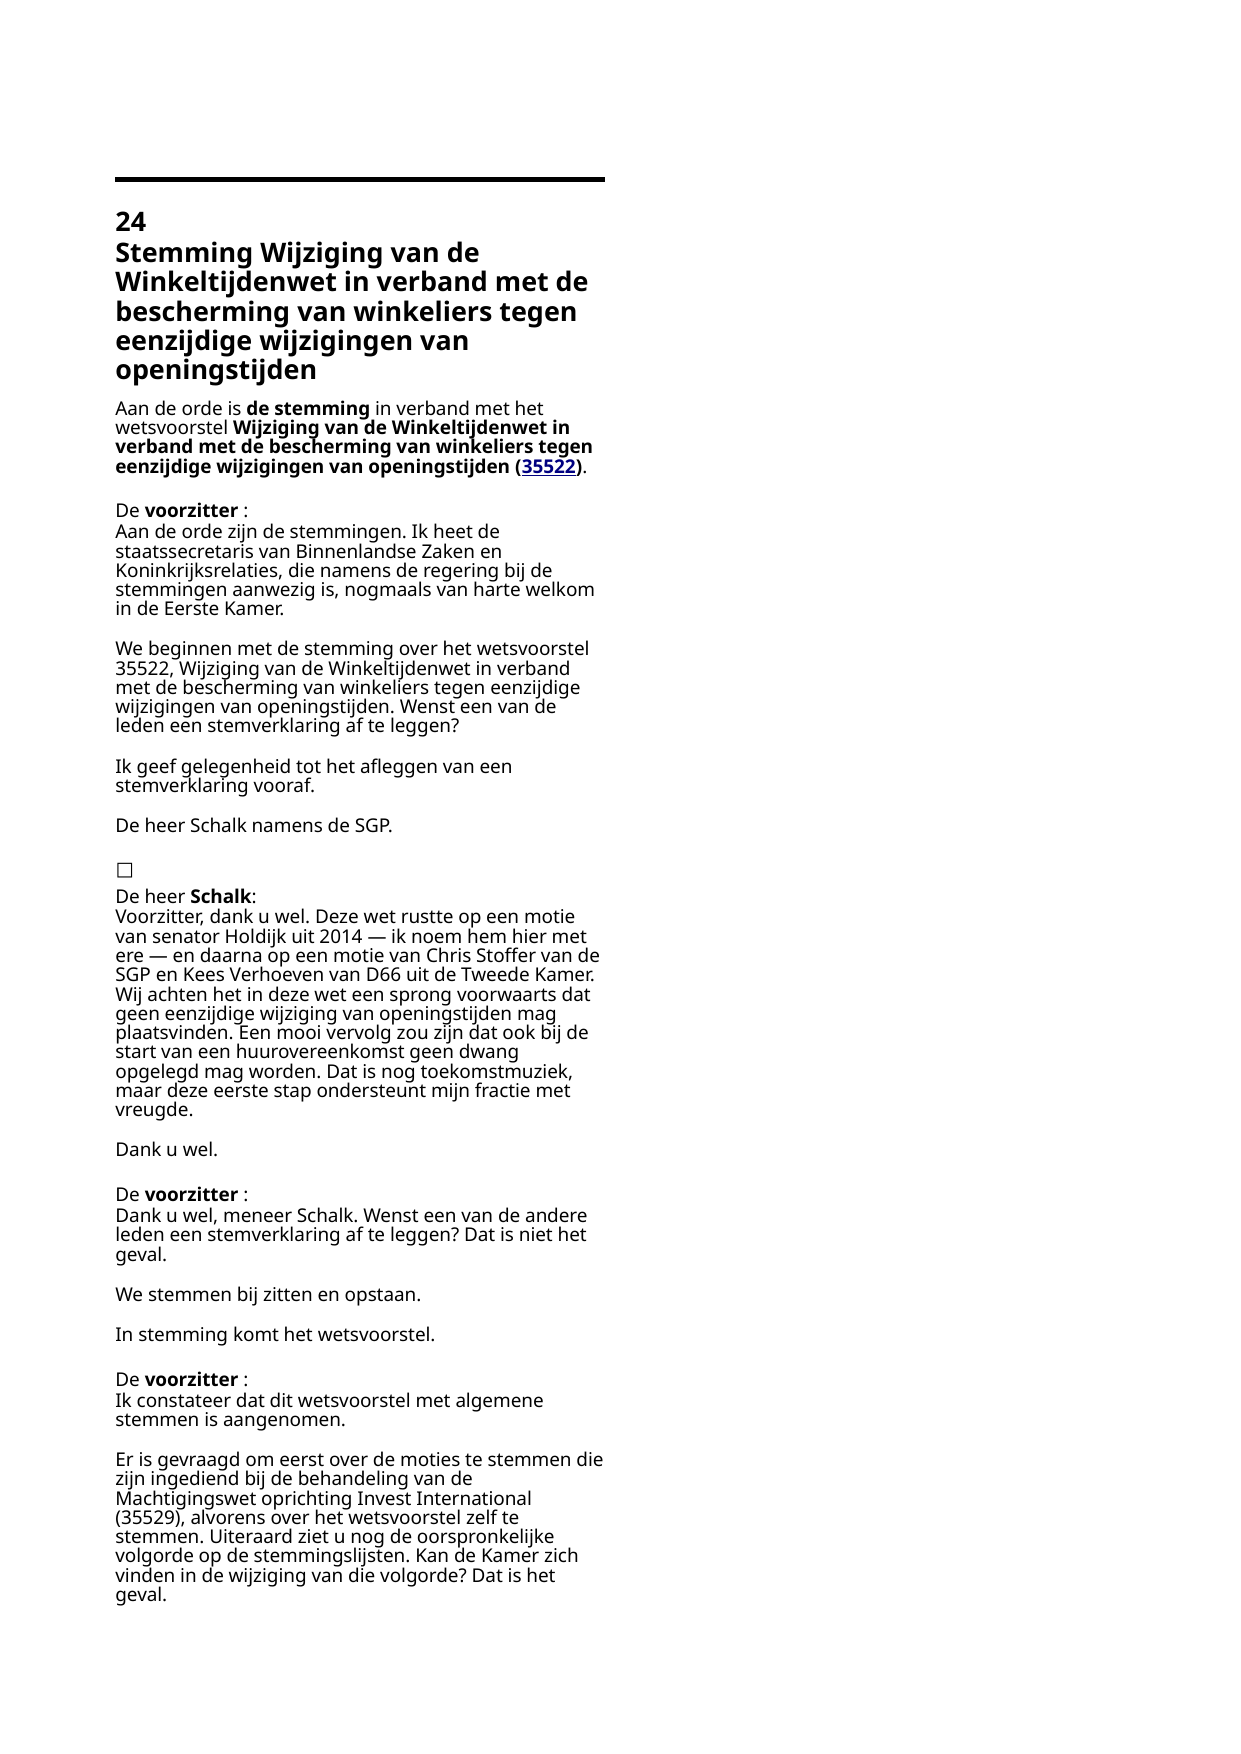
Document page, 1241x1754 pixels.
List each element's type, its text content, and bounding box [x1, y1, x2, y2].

text We beginnen met de stemming over het wetsvoorstel 35522, Wijziging van de Winkeltijdenwet in verband met de bescherming van winkeliers tegen eenzijdige wijzigingen van openingstijden. Wenst een van de leden een stemverklaring af te leggen? [115, 640, 605, 737]
text Voorzitter, dank u wel. Deze wet rustte op een motie van senator Holdijk uit 2014 — ik noem hem hier met ere — en daarna op een motie van Chris Stoffer van de SGP en Kees Verhoeven van D66 uit de Tweede Kamer. Wij achten het in deze wet een sprong voorwaarts dat geen eenzijdige wijziging van openingstijden mag plaatsvinden. Een mooi vervolg zou zijn dat ook bij de start van een huurovereenkomst geen dwang opgelegd mag worden. Dat is nog toekomstmuziek, maar deze eerste stap ondersteunt mijn fractie met vreugde. [115, 908, 605, 1121]
text Stemming Wijziging van de Winkeltijdenwet in verband met de bescherming van winkeliers tegen eenzijdige wijzigingen van openingstijden [115, 239, 605, 400]
text Dank u wel. [115, 1141, 605, 1161]
text ⬜ [115, 857, 605, 883]
text We stemmen bij zitten en opstaan. [115, 1286, 605, 1305]
text Aan de orde is de stemming in verband met het wetsvoorstel Wijziging van de Winkeltijdenwet in verband met de bescherming van winkeliers tegen eenzijdige wijzigingen van openingstijden (35522). [115, 400, 605, 477]
text Aan de orde zijn de stemmingen. Ik heet de staatssecretaris van Binnenlandse Zaken en Koninkrijksrelaties, die namens de regering bij de stemmingen aanwezig is, nogmaals van harte welkom in de Eerste Kamer. [115, 523, 605, 620]
text In stemming komt het wetsvoorstel. [115, 1326, 605, 1345]
text Er is gevraagd om eerst over de moties te stemmen die zijn ingediend bij de behandeling van de Machtigingswet oprichting Invest International (35529), alvorens over het wetsvoorstel zelf te stemmen. Uiteraard ziet u nog de oorspronkelijke volgorde op de stemmingslijsten. Kan de Kamer zich vinden in de wijziging van die volgorde? Dat is het geval. [115, 1451, 605, 1605]
text De voorzitter : [115, 498, 605, 523]
text 24 [115, 203, 605, 239]
text Ik constateer dat dit wetsvoorstel met algemene stemmen is aangenomen. [115, 1392, 605, 1430]
text Dank u wel, meneer Schalk. Wenst een van de andere leden een stemverklaring af te leggen? Dat is niet het geval. [115, 1207, 605, 1265]
text Ik geef gelegenheid tot het afleggen van een stemverklaring vooraf. [115, 758, 605, 796]
text De heer Schalk namens de SGP. [115, 817, 605, 836]
text De heer Schalk: [115, 883, 605, 908]
text De voorzitter : [115, 1181, 605, 1207]
text De voorzitter : [115, 1366, 605, 1392]
